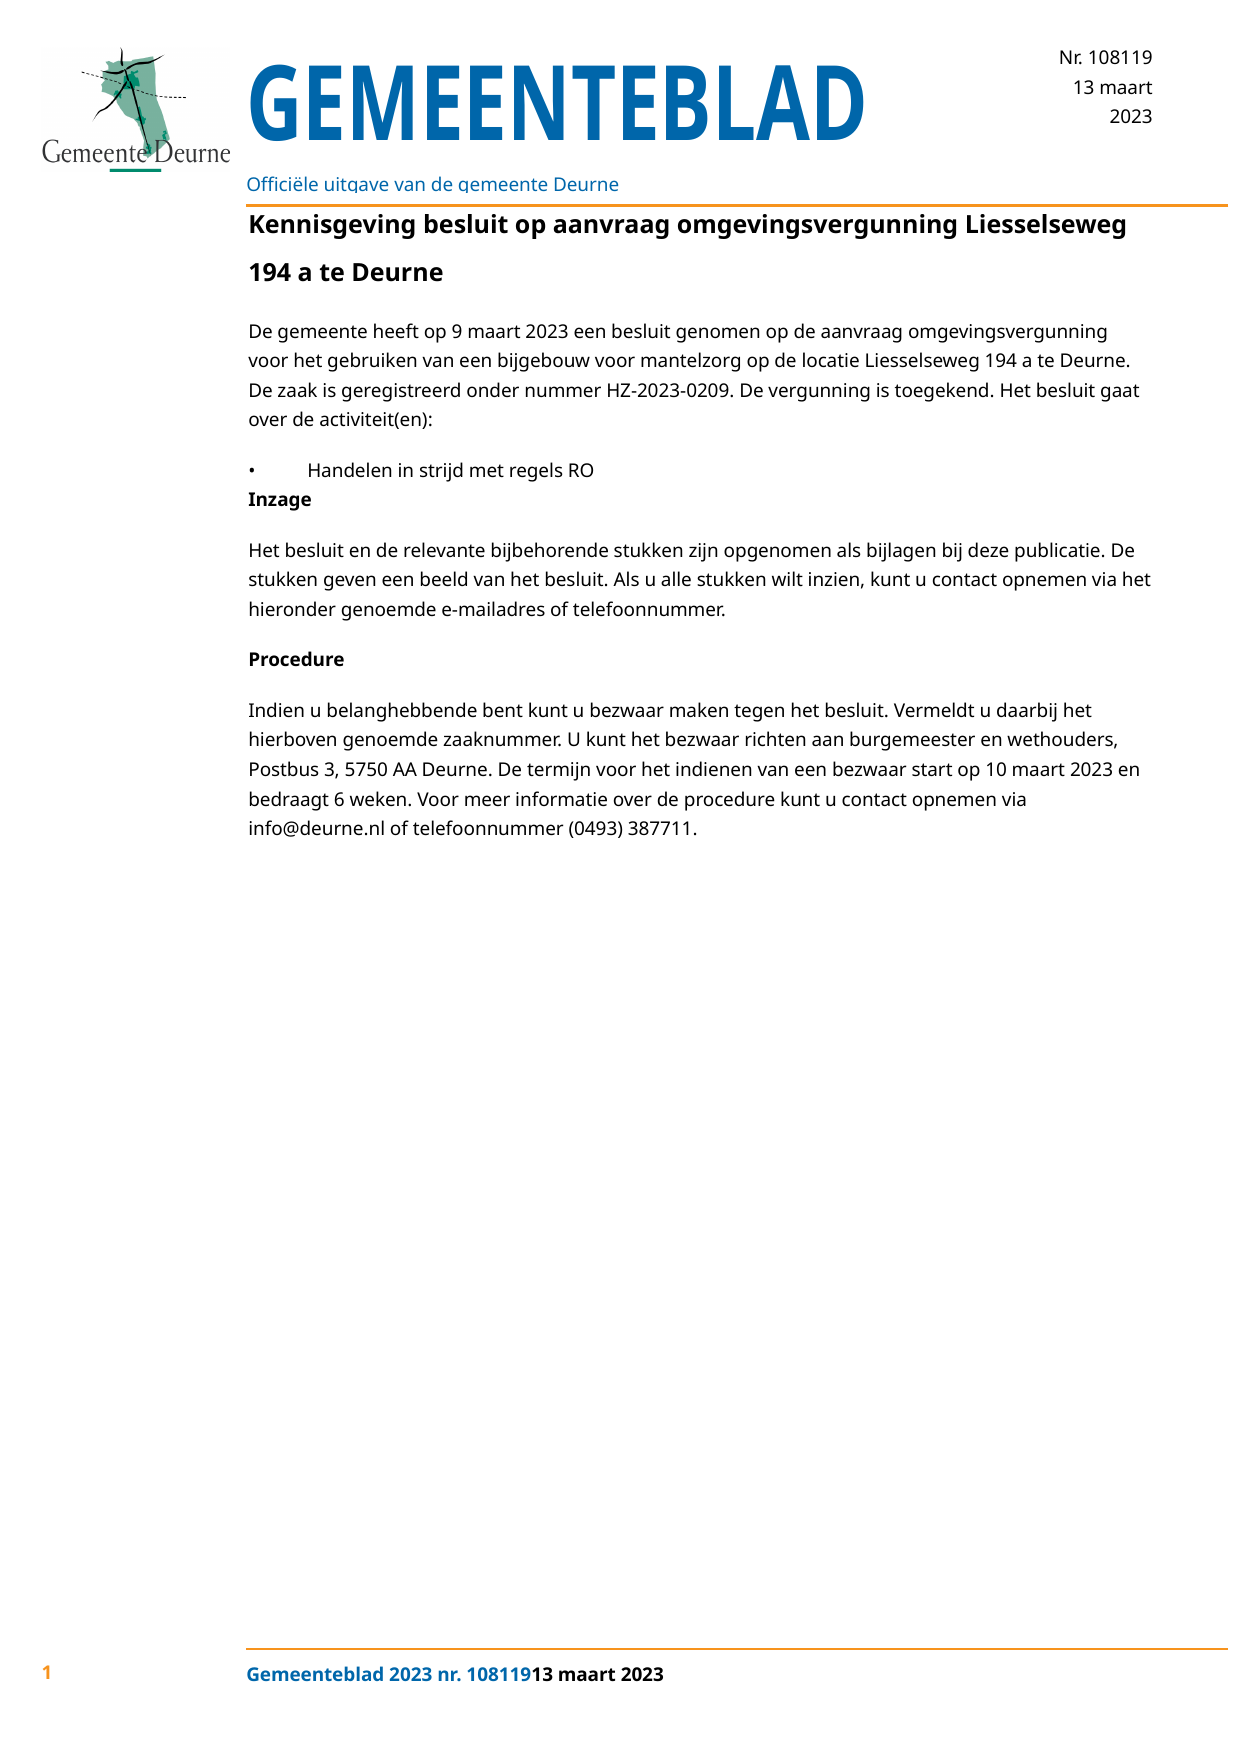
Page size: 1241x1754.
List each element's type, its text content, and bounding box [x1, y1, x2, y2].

list Handelen in strijd met regels RO [248, 457, 1152, 483]
text Inzage [248, 487, 1152, 512]
text Indien u belanghebbende bent kunt u bezwaar maken tegen het besluit. Vermeldt u daarbij het hierboven genoemde zaaknummer. U kunt het bezwaar richten aan burgemeester en wethouders, Postbus 3, 5750 AA Deurne. De termijn voor het indienen van een bezwaar start op 10 maart 2023 en bedraagt 6 weken. Voor meer informatie over de procedure kunt u contact opnemen via info@deurne.nl of telefoonnummer (0493) 387711. [248, 697, 1152, 841]
text De gemeente heeft op 9 maart 2023 een besluit genomen op de aanvraag omgevingsvergunning voor het gebruiken van een bijgebouw voor mantelzorg op de locatie Liesselseweg 194 a te Deurne. De zaak is geregistreerd onder nummer HZ-2023-0209. De vergunning is toegekend. Het besluit gaat over de activiteit(en): [248, 318, 1152, 432]
text Procedure [248, 647, 1152, 672]
text Kennisgeving besluit op aanvraag omgevingsvergunning Liesselseweg 194 a te Deurne [248, 207, 1152, 288]
text Het besluit en de relevante bijbehorende stukken zijn opgenomen als bijlagen bij deze publicatie. De stukken geven een beeld van het besluit. Als u alle stukken wilt inzien, kunt u contact opnemen via het hieronder genoemde e-mailadres of telefoonnummer. [248, 537, 1152, 622]
picture [41, 47, 231, 172]
